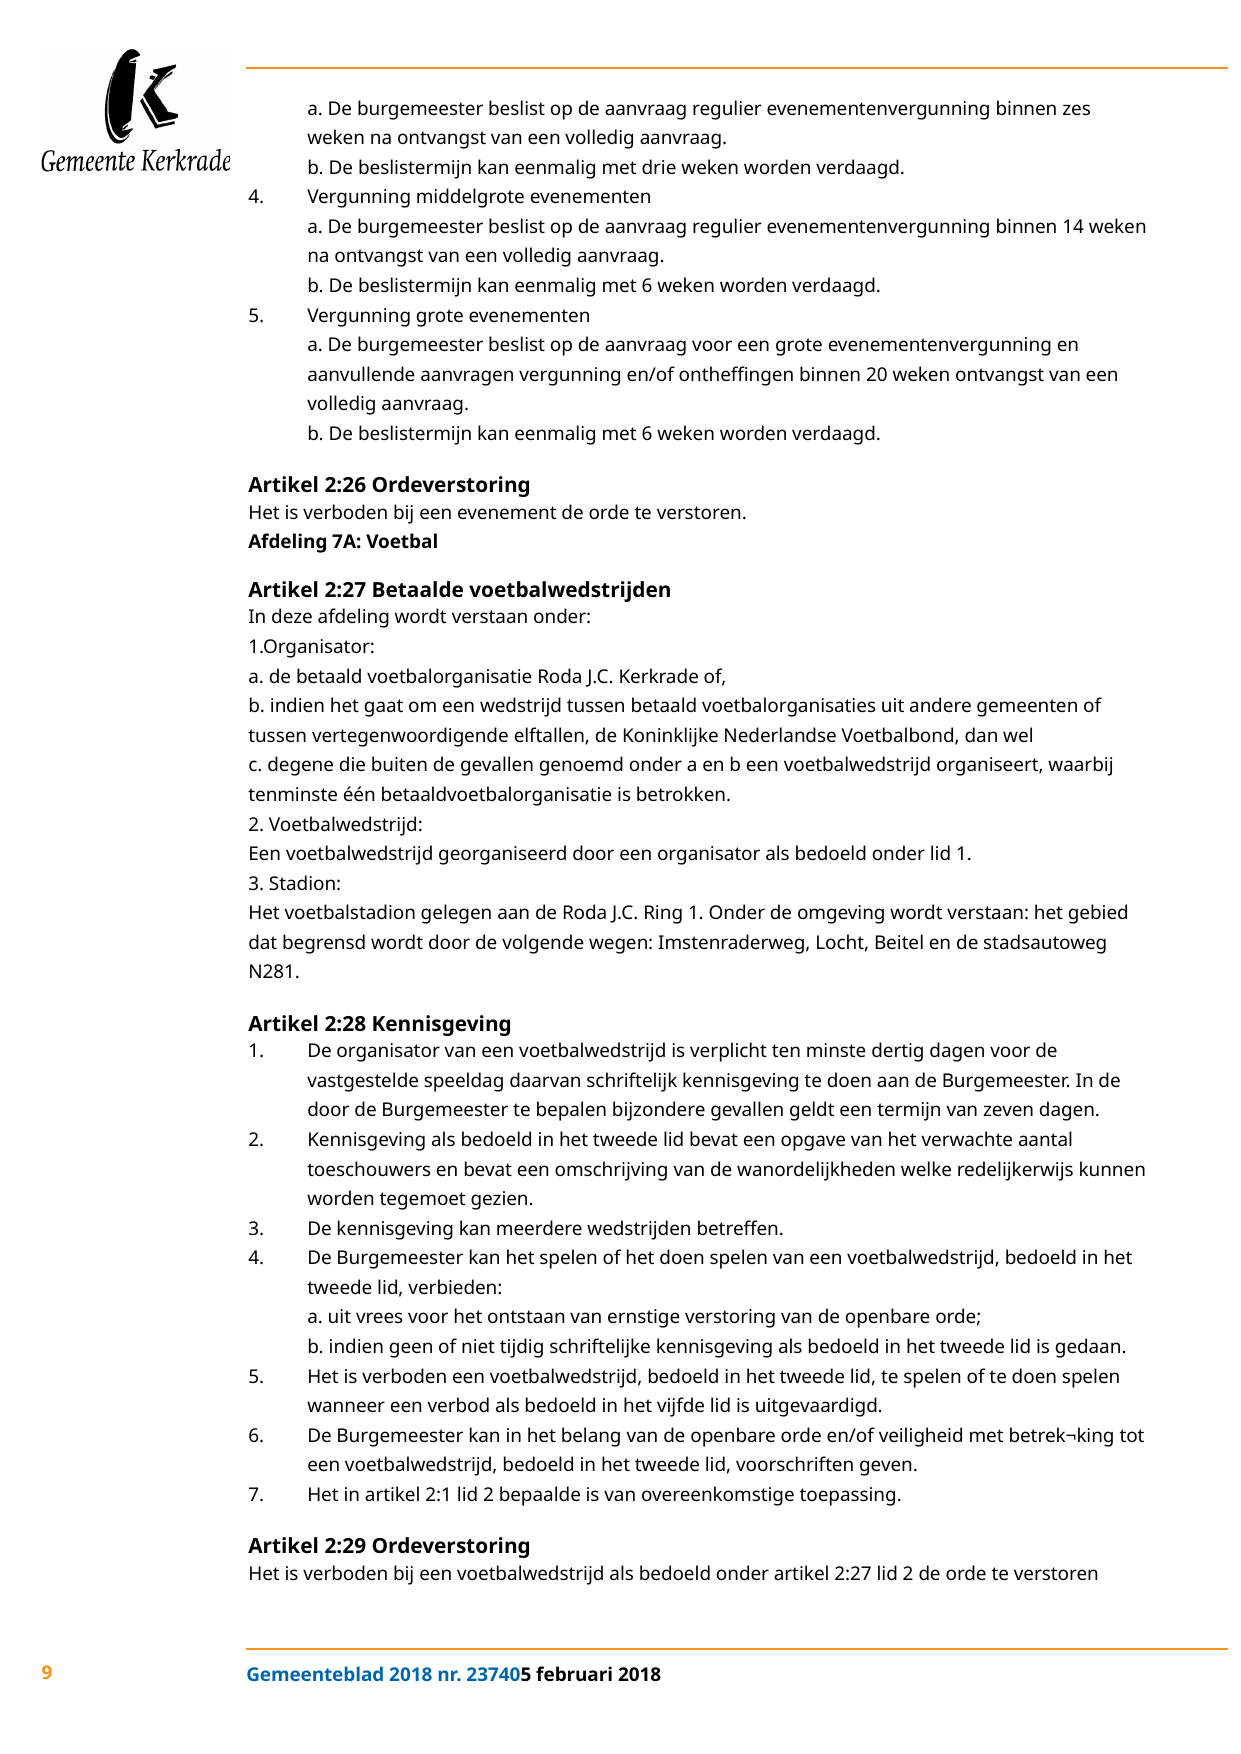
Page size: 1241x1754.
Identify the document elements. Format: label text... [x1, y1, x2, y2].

text a. de betaald voetbalorganisatie Roda J.C. Kerkrade of, [248, 663, 1152, 688]
list b. De beslistermijn kan eenmalig met 6 weken worden verdaagd. [248, 272, 1152, 298]
list a. De burgemeester beslist op de aanvraag voor een grote evenementenvergunning en aanvullende aanvragen vergunning en/of ontheffingen binnen 20 weken ontvangst van een volledig aanvraag. [248, 331, 1152, 416]
picture [41, 47, 231, 172]
text Afdeling 7A: Voetbal [248, 529, 1152, 554]
list De Burgemeester kan het spelen of het doen spelen van een voetbalwedstrijd, bedoeld in het tweede lid, verbieden: [248, 1244, 1152, 1300]
text 1.Organisator: [248, 633, 1152, 659]
text b. indien het gaat om een wedstrijd tussen betaald voetbalorganisaties uit andere gemeenten of tussen vertegenwoordigende elftallen, de Koninklijke Nederlandse Voetbalbond, dan wel [248, 692, 1152, 748]
list Het in artikel 2:1 lid 2 bepaalde is van overeenkomstige toepassing. [248, 1481, 1152, 1507]
list b. indien geen of niet tijdig schriftelijke kennisgeving als bedoeld in het tweede lid is gedaan. [248, 1333, 1152, 1359]
text Artikel 2:28 Kennisgeving [248, 1009, 1152, 1037]
list b. De beslistermijn kan eenmalig met 6 weken worden verdaagd. [248, 420, 1152, 446]
list Het is verboden een voetbalwedstrijd, bedoeld in het tweede lid, te spelen of te doen spelen wanneer een verbod als bedoeld in het vijfde lid is uitgevaardigd. [248, 1363, 1152, 1418]
list Vergunning middelgrote evenementen [248, 183, 1152, 209]
text In deze afdeling wordt verstaan onder: [248, 604, 1152, 629]
list Kennisgeving als bedoeld in het tweede lid bevat een opgave van het verwachte aantal toeschouwers en bevat een omschrijving van de wanordelijkheden welke redelijkerwijs kunnen worden tegemoet gezien. [248, 1126, 1152, 1211]
text Het voetbalstadion gelegen aan de Roda J.C. Ring 1. Onder de omgeving wordt verstaan: het gebied dat begrensd wordt door de volgende wegen: Imstenraderweg, Locht, Beitel en de stadsautoweg N281. [248, 899, 1152, 984]
list a. De burgemeester beslist op de aanvraag regulier evenementenvergunning binnen 14 weken na ontvangst van een volledig aanvraag. [248, 213, 1152, 268]
text Een voetbalwedstrijd georganiseerd door een organisator als bedoeld onder lid 1. [248, 840, 1152, 866]
list De kennisgeving kan meerdere wedstrijden betreffen. [248, 1215, 1152, 1241]
list De organisator van een voetbalwedstrijd is verplicht ten minste dertig dagen voor de vastgestelde speeldag daarvan schriftelijk kennisgeving te doen aan de Burgemeester. In de door de Burgemeester te bepalen bijzondere gevallen geldt een termijn van zeven dagen. [248, 1037, 1152, 1122]
list a. De burgemeester beslist op de aanvraag regulier evenementenvergunning binnen zes weken na ontvangst van een volledig aanvraag. [248, 95, 1152, 150]
text Artikel 2:27 Betaalde voetbalwedstrijden [248, 575, 1152, 604]
text 2. Voetbalwedstrijd: [248, 811, 1152, 836]
text c. degene die buiten de gevallen genoemd onder a en b een voetbalwedstrijd organiseert, waarbij tenminste één betaaldvoetbalorganisatie is betrokken. [248, 752, 1152, 807]
list b. De beslistermijn kan eenmalig met drie weken worden verdaagd. [248, 154, 1152, 180]
list De Burgemeester kan in het belang van de openbare orde en/of veiligheid met betrek¬king tot een voetbalwedstrijd, bedoeld in het tweede lid, voorschriften geven. [248, 1422, 1152, 1477]
text Het is verboden bij een evenement de orde te verstoren. [248, 499, 1152, 525]
list a. uit vrees voor het ontstaan van ernstige verstoring van de openbare orde; [248, 1304, 1152, 1329]
text Het is verboden bij een voetbalwedstrijd als bedoeld onder artikel 2:27 lid 2 de orde te verstoren [248, 1560, 1152, 1586]
text Artikel 2:29 Ordeverstoring [248, 1532, 1152, 1560]
text 3. Stadion: [248, 870, 1152, 896]
text Artikel 2:26 Ordeverstoring [248, 471, 1152, 499]
list Vergunning grote evenementen [248, 302, 1152, 328]
